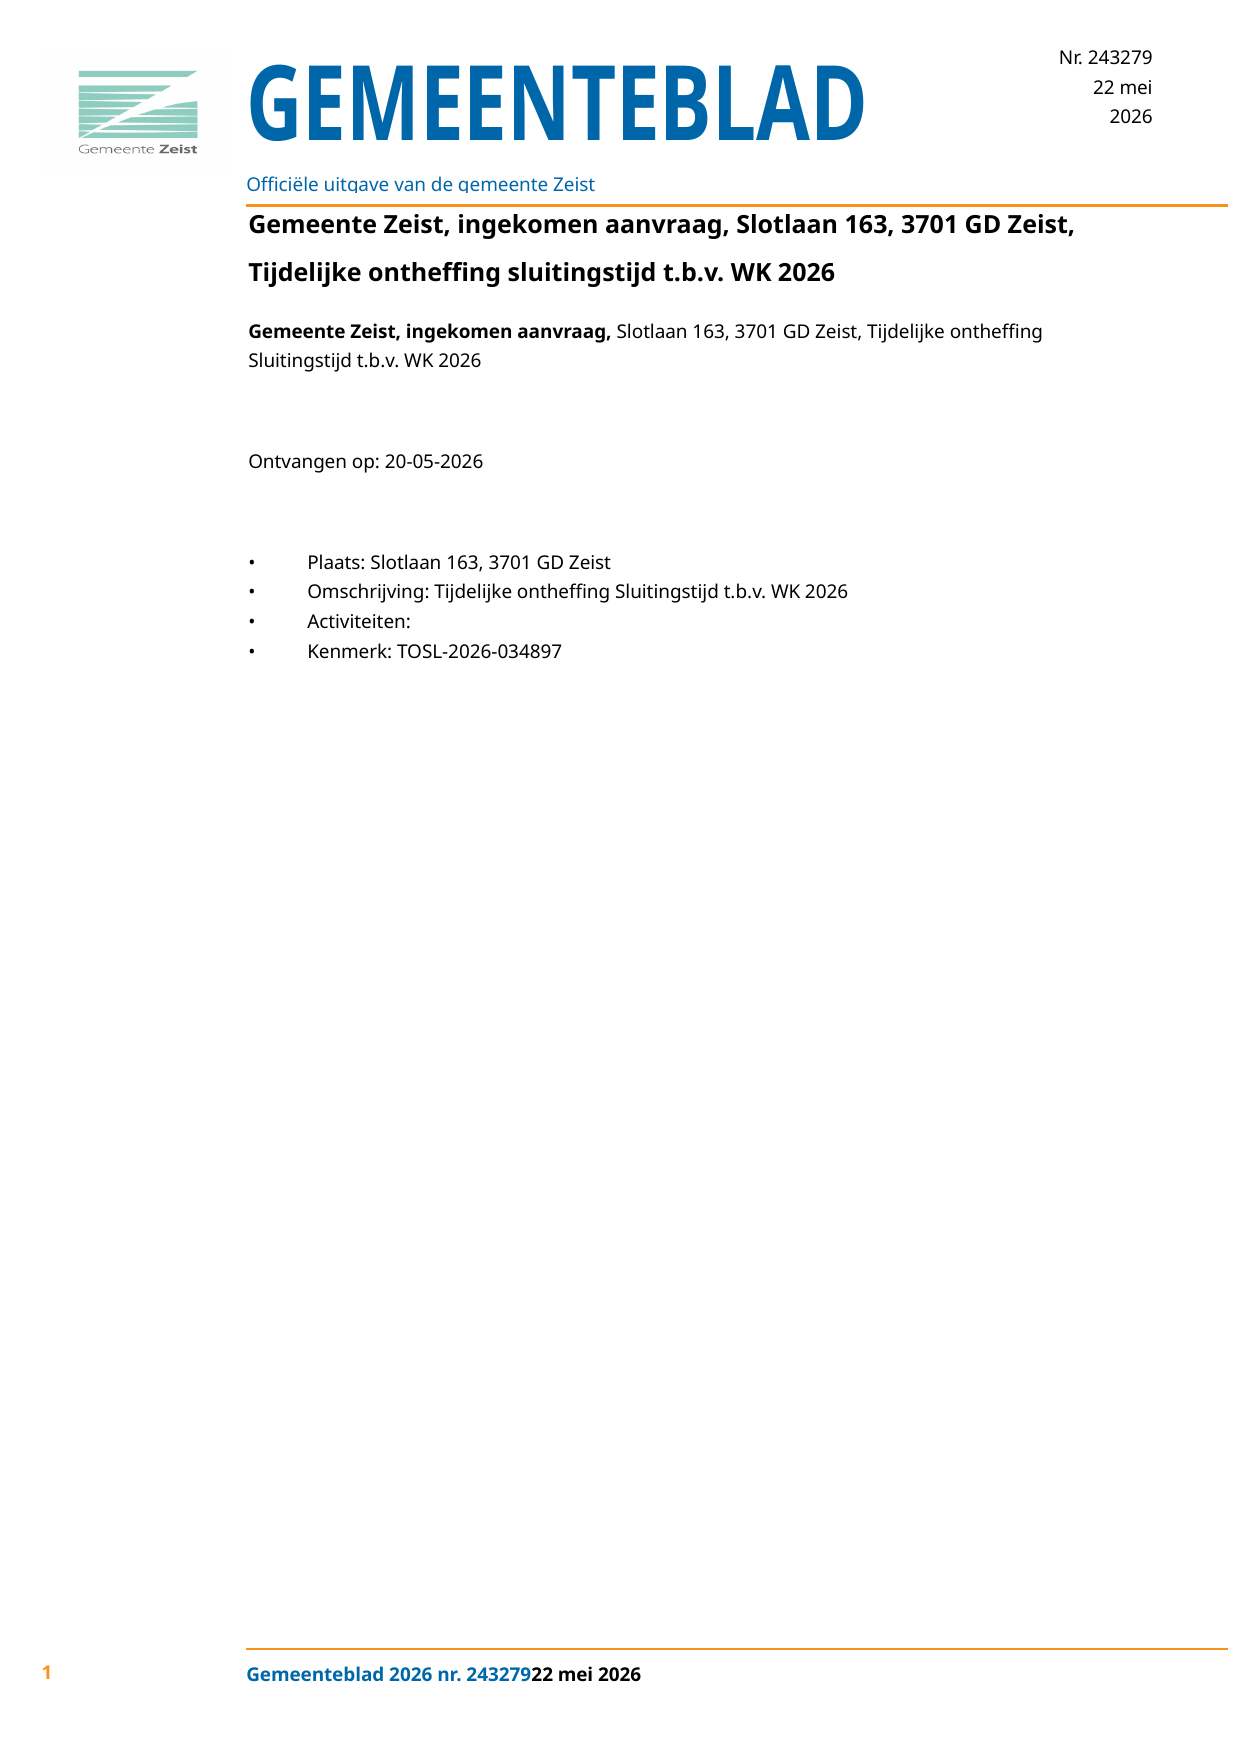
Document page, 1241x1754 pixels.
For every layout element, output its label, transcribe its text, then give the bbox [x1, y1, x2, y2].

text Ontvangen op: 20-05-2026 [248, 448, 1152, 474]
list Activiteiten: [248, 608, 1152, 634]
text Gemeente Zeist, ingekomen aanvraag, Slotlaan 163, 3701 GD Zeist, Tijdelijke ontheffing sluitingstijd t.b.v. WK 2026 [248, 207, 1152, 288]
picture [41, 47, 231, 172]
text Gemeente Zeist, ingekomen aanvraag, Slotlaan 163, 3701 GD Zeist, Tijdelijke ontheffing Sluitingstijd t.b.v. WK 2026 [248, 318, 1152, 373]
list Kenmerk: TOSL-2026-034897 [248, 638, 1152, 664]
list Omschrijving: Tijdelijke ontheffing Sluitingstijd t.b.v. WK 2026 [248, 579, 1152, 604]
list Plaats: Slotlaan 163, 3701 GD Zeist [248, 549, 1152, 575]
